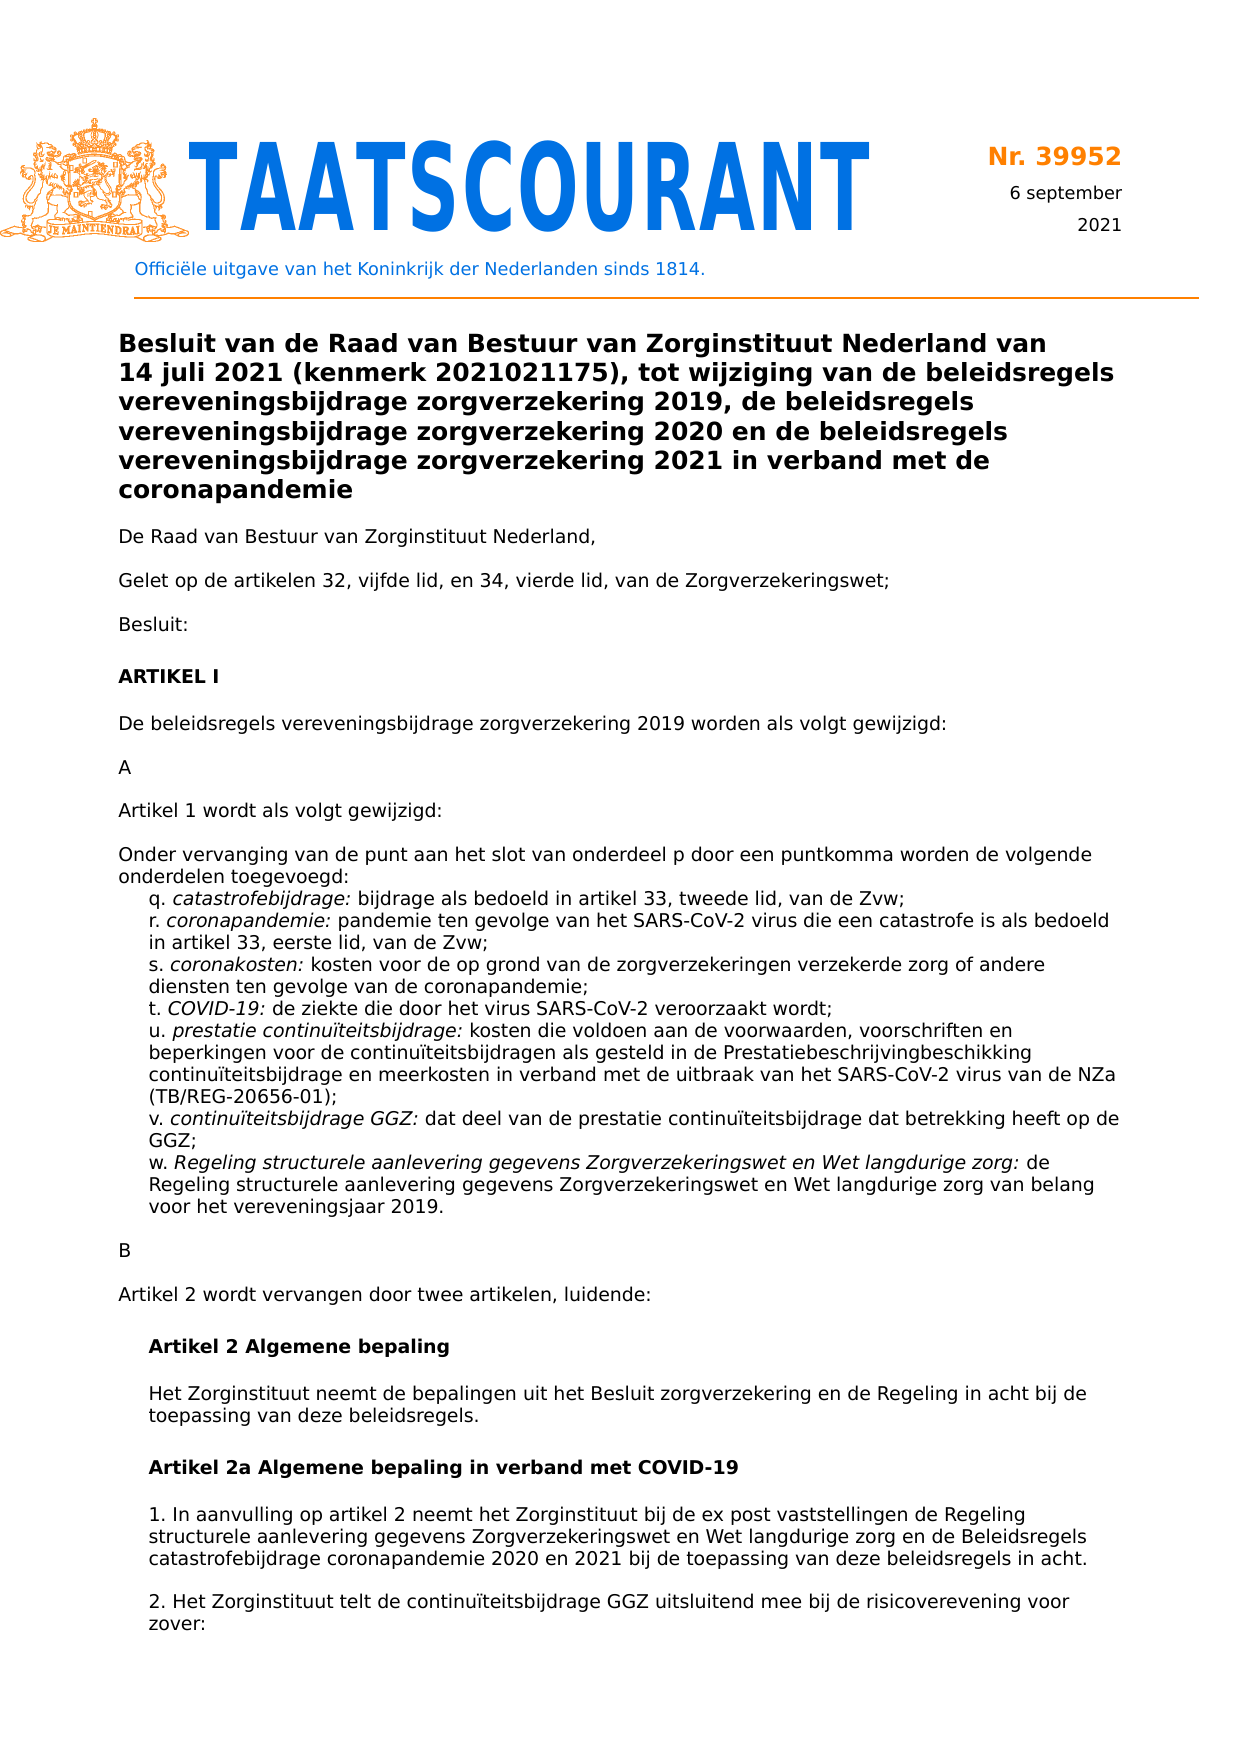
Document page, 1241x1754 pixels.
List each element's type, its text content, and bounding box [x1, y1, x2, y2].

table_cell Officiële uitgave van het Koninkrijk der Nederlanden sinds 1814. [134, 259, 1199, 297]
text Het Zorginstituut neemt de bepalingen uit het Besluit zorgverzekering en de Regeling in acht bij de toepassing van deze beleidsregels. [148, 1383, 1122, 1427]
table_header [0, 242, 134, 297]
text Artikel 1 wordt als volgt gewijzigd: [118, 800, 1122, 822]
text Artikel 2 wordt vervangen door twee artikelen, luidende: [118, 1284, 1122, 1306]
text t. COVID-19: de ziekte die door het virus SARS-CoV-2 veroorzaakt wordt; [148, 998, 1122, 1020]
text u. prestatie continuïteitsbijdrage: kosten die voldoen aan de voorwaarden, voorschriften en beperkingen voor de continuïteitsbijdragen als gesteld in de Prestatiebeschrijvingbeschikking continuïteitsbijdrage en meerkosten in verband met de uitbraak van het SARS-CoV-2 virus van de NZa (TB/REG-20656-01); [148, 1020, 1122, 1108]
text Besluit: [118, 614, 1122, 636]
table_header STAATSCOURANT [134, 118, 939, 259]
subtitle Besluit van de Raad van Bestuur van Zorginstituut Nederland van 14 juli 2021 (kenmerk 2021021175), tot wijziging van de beleidsregels vereveningsbijdrage zorgverzekering 2019, de beleidsregels vereveningsbijdrage zorgverzekering 2020 en de beleidsregels vereveningsbijdrage zorgverzekering 2021 in verband met de coronapandemie [118, 329, 1122, 504]
subtitle ARTIKEL I [118, 666, 1122, 688]
table_cell 6 september [939, 177, 1199, 209]
text De Raad van Bestuur van Zorginstituut Nederland, [118, 526, 1122, 548]
picture [0, 118, 189, 242]
table_cell 2021 [939, 209, 1199, 259]
text B [118, 1240, 1122, 1262]
subtitle Artikel 2 Algemene bepaling [148, 1336, 1122, 1358]
text s. coronakosten: kosten voor de op grond van de zorgverzekeringen verzekerde zorg of andere diensten ten gevolge van de coronapandemie; [148, 954, 1122, 998]
table_header Nr. 39952 [939, 118, 1199, 177]
text Onder vervanging van de punt aan het slot van onderdeel p door een puntkomma worden de volgende onderdelen toegevoegd: [118, 844, 1122, 888]
text q. catastrofebijdrage: bijdrage als bedoeld in artikel 33, tweede lid, van de Zvw; [148, 888, 1122, 910]
text 1. In aanvulling op artikel 2 neemt het Zorginstituut bij de ex post vaststellingen de Regeling structurele aanlevering gegevens Zorgverzekeringswet en Wet langdurige zorg en de Beleidsregels catastrofebijdrage coronapandemie 2020 en 2021 bij de toepassing van deze beleidsregels in acht. [148, 1503, 1122, 1569]
text A [118, 757, 1122, 778]
text De beleidsregels vereveningsbijdrage zorgverzekering 2019 worden als volgt gewijzigd: [118, 713, 1122, 735]
subtitle Artikel 2a Algemene bepaling in verband met COVID-19 [148, 1457, 1122, 1478]
text w. Regeling structurele aanlevering gegevens Zorgverzekeringswet en Wet langdurige zorg: de Regeling structurele aanlevering gegevens Zorgverzekeringswet en Wet langdurige zorg van belang voor het vereveningsjaar 2019. [148, 1152, 1122, 1218]
text r. coronapandemie: pandemie ten gevolge van het SARS-CoV-2 virus die een catastrofe is als bedoeld in artikel 33, eerste lid, van de Zvw; [148, 910, 1122, 954]
text Gelet op de artikelen 32, vijfde lid, en 34, vierde lid, van de Zorgverzekeringswet; [118, 570, 1122, 592]
text v. continuïteitsbijdrage GGZ: dat deel van de prestatie continuïteitsbijdrage dat betrekking heeft op de GGZ; [148, 1108, 1122, 1152]
text 2. Het Zorginstituut telt de continuïteitsbijdrage GGZ uitsluitend mee bij de risicoverevening voor zover: [148, 1591, 1122, 1635]
